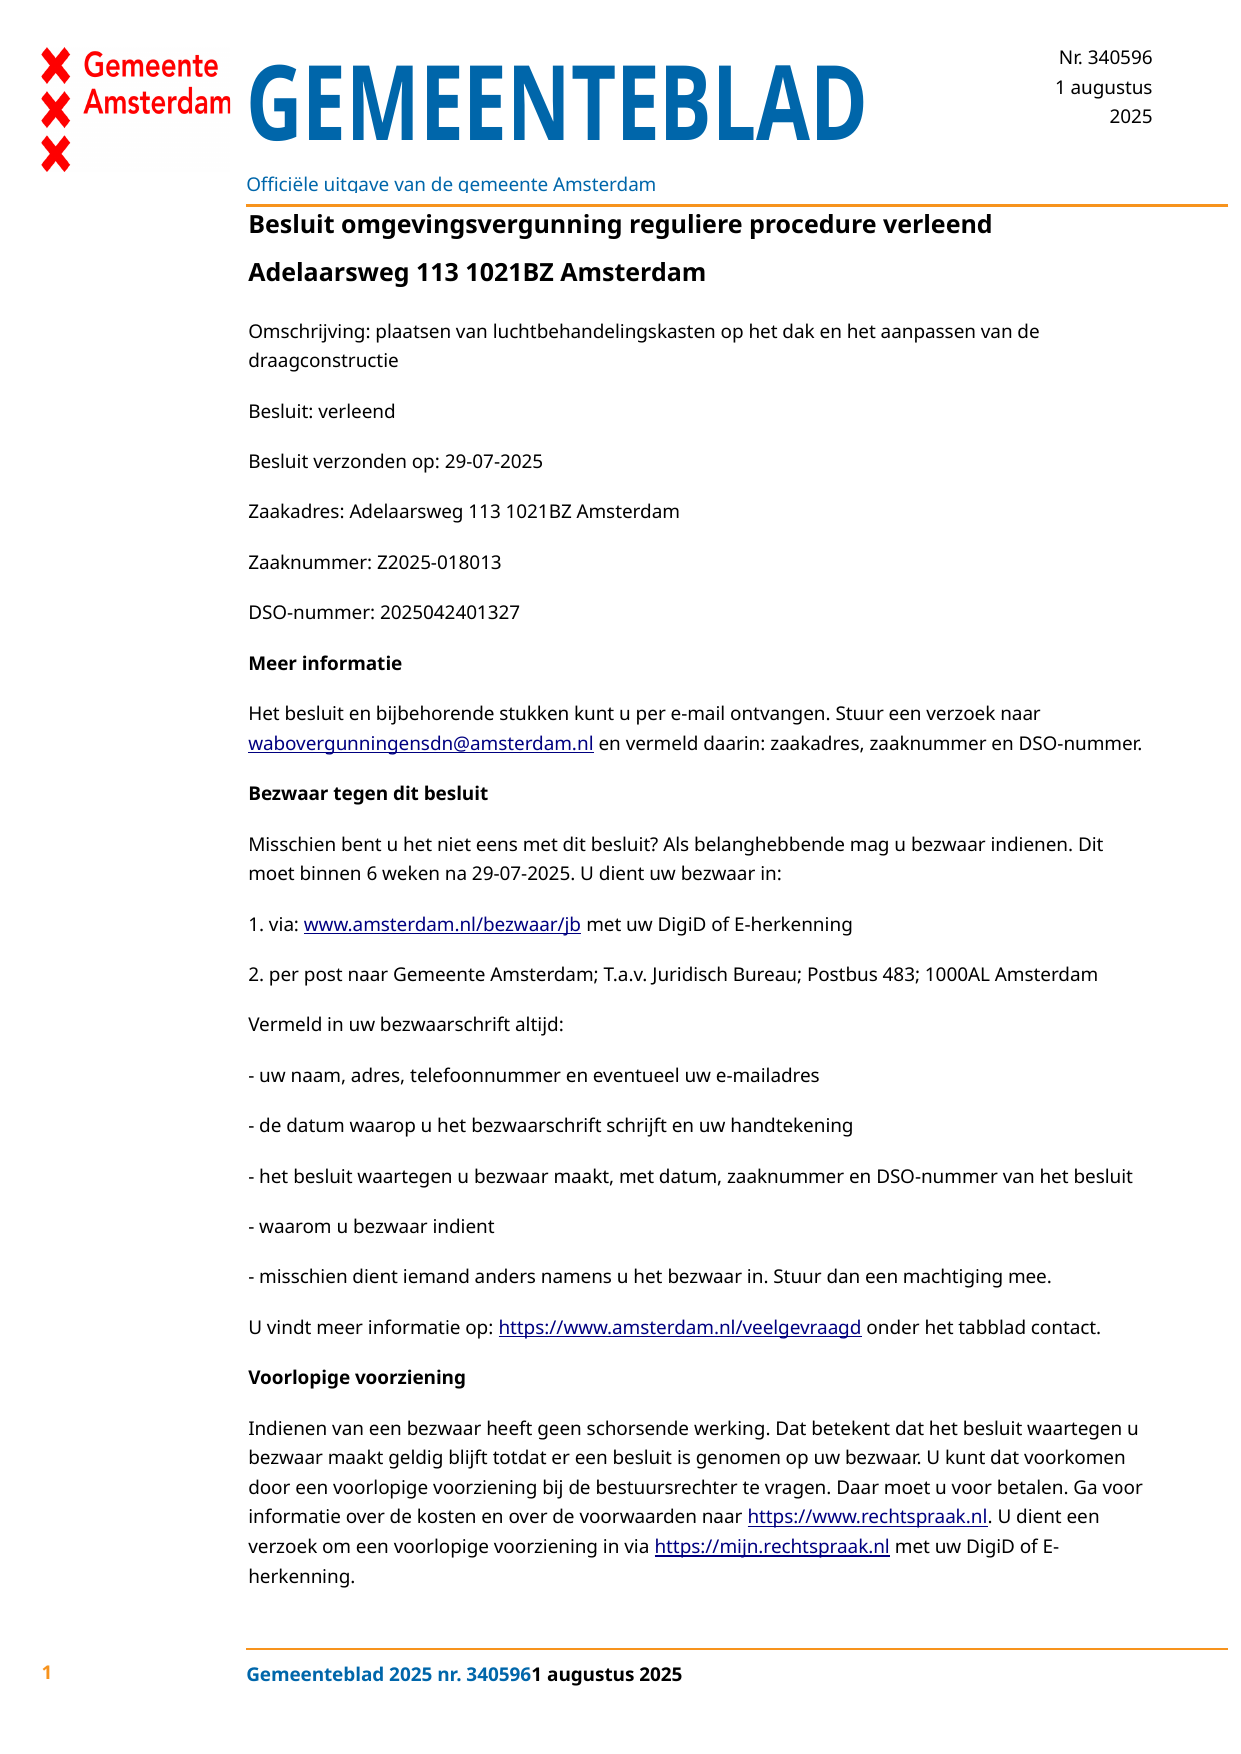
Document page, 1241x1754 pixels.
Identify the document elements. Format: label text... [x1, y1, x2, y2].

text Omschrijving: plaatsen van luchtbehandelingskasten op het dak en het aanpassen van de draagconstructie [248, 318, 1152, 373]
text Besluit: verleend [248, 398, 1152, 424]
text - waarom u bezwaar indient [248, 1213, 1152, 1239]
text Zaaknummer: Z2025-018013 [248, 549, 1152, 575]
text 2. per post naar Gemeente Amsterdam; T.a.v. Juridisch Bureau; Postbus 483; 1000AL Amsterdam [248, 961, 1152, 987]
text - het besluit waartegen u bezwaar maakt, met datum, zaaknummer en DSO-nummer van het besluit [248, 1163, 1152, 1189]
text Bezwaar tegen dit besluit [248, 780, 1152, 806]
text Besluit verzonden op: 29-07-2025 [248, 448, 1152, 474]
text - misschien dient iemand anders namens u het bezwaar in. Stuur dan een machtiging mee. [248, 1264, 1152, 1289]
text - de datum waarop u het bezwaarschrift schrijft en uw handtekening [248, 1112, 1152, 1138]
text Voorlopige voorziening [248, 1364, 1152, 1390]
text Misschien bent u het niet eens met dit besluit? Als belanghebbende mag u bezwaar indienen. Dit moet binnen 6 weken na 29-07-2025. U dient uw bezwaar in: [248, 831, 1152, 886]
text U vindt meer informatie op: https://www.amsterdam.nl/veelgevraagd onder het tabblad contact. [248, 1314, 1152, 1340]
text 1. via: www.amsterdam.nl/bezwaar/jb met uw DigiD of E-herkenning [248, 911, 1152, 937]
text Vermeld in uw bezwaarschrift altijd: [248, 1012, 1152, 1037]
text Besluit omgevingsvergunning reguliere procedure verleend Adelaarsweg 113 1021BZ Amsterdam [248, 207, 1152, 288]
text - uw naam, adres, telefoonnummer en eventueel uw e-mailadres [248, 1062, 1152, 1088]
text Zaakadres: Adelaarsweg 113 1021BZ Amsterdam [248, 499, 1152, 524]
text DSO-nummer: 2025042401327 [248, 599, 1152, 625]
text Indienen van een bezwaar heeft geen schorsende werking. Dat betekent dat het besluit waartegen u bezwaar maakt geldig blijft totdat er een besluit is genomen op uw bezwaar. U kunt dat voorkomen door een voorlopige voorziening bij de bestuursrechter te vragen. Daar moet u voor betalen. Ga voor informatie over de kosten en over de voorwaarden naar https://www.rechtspraak.nl. U dient een verzoek om een voorlopige voorziening in via https://mijn.rechtspraak.nl met uw DigiD of E-herkenning. [248, 1415, 1152, 1589]
text Meer informatie [248, 650, 1152, 676]
text Het besluit en bijbehorende stukken kunt u per e-mail ontvangen. Stuur een verzoek naar wabovergunningensdn@amsterdam.nl en vermeld daarin: zaakadres, zaaknummer en DSO-nummer. [248, 700, 1152, 756]
picture [41, 47, 231, 172]
